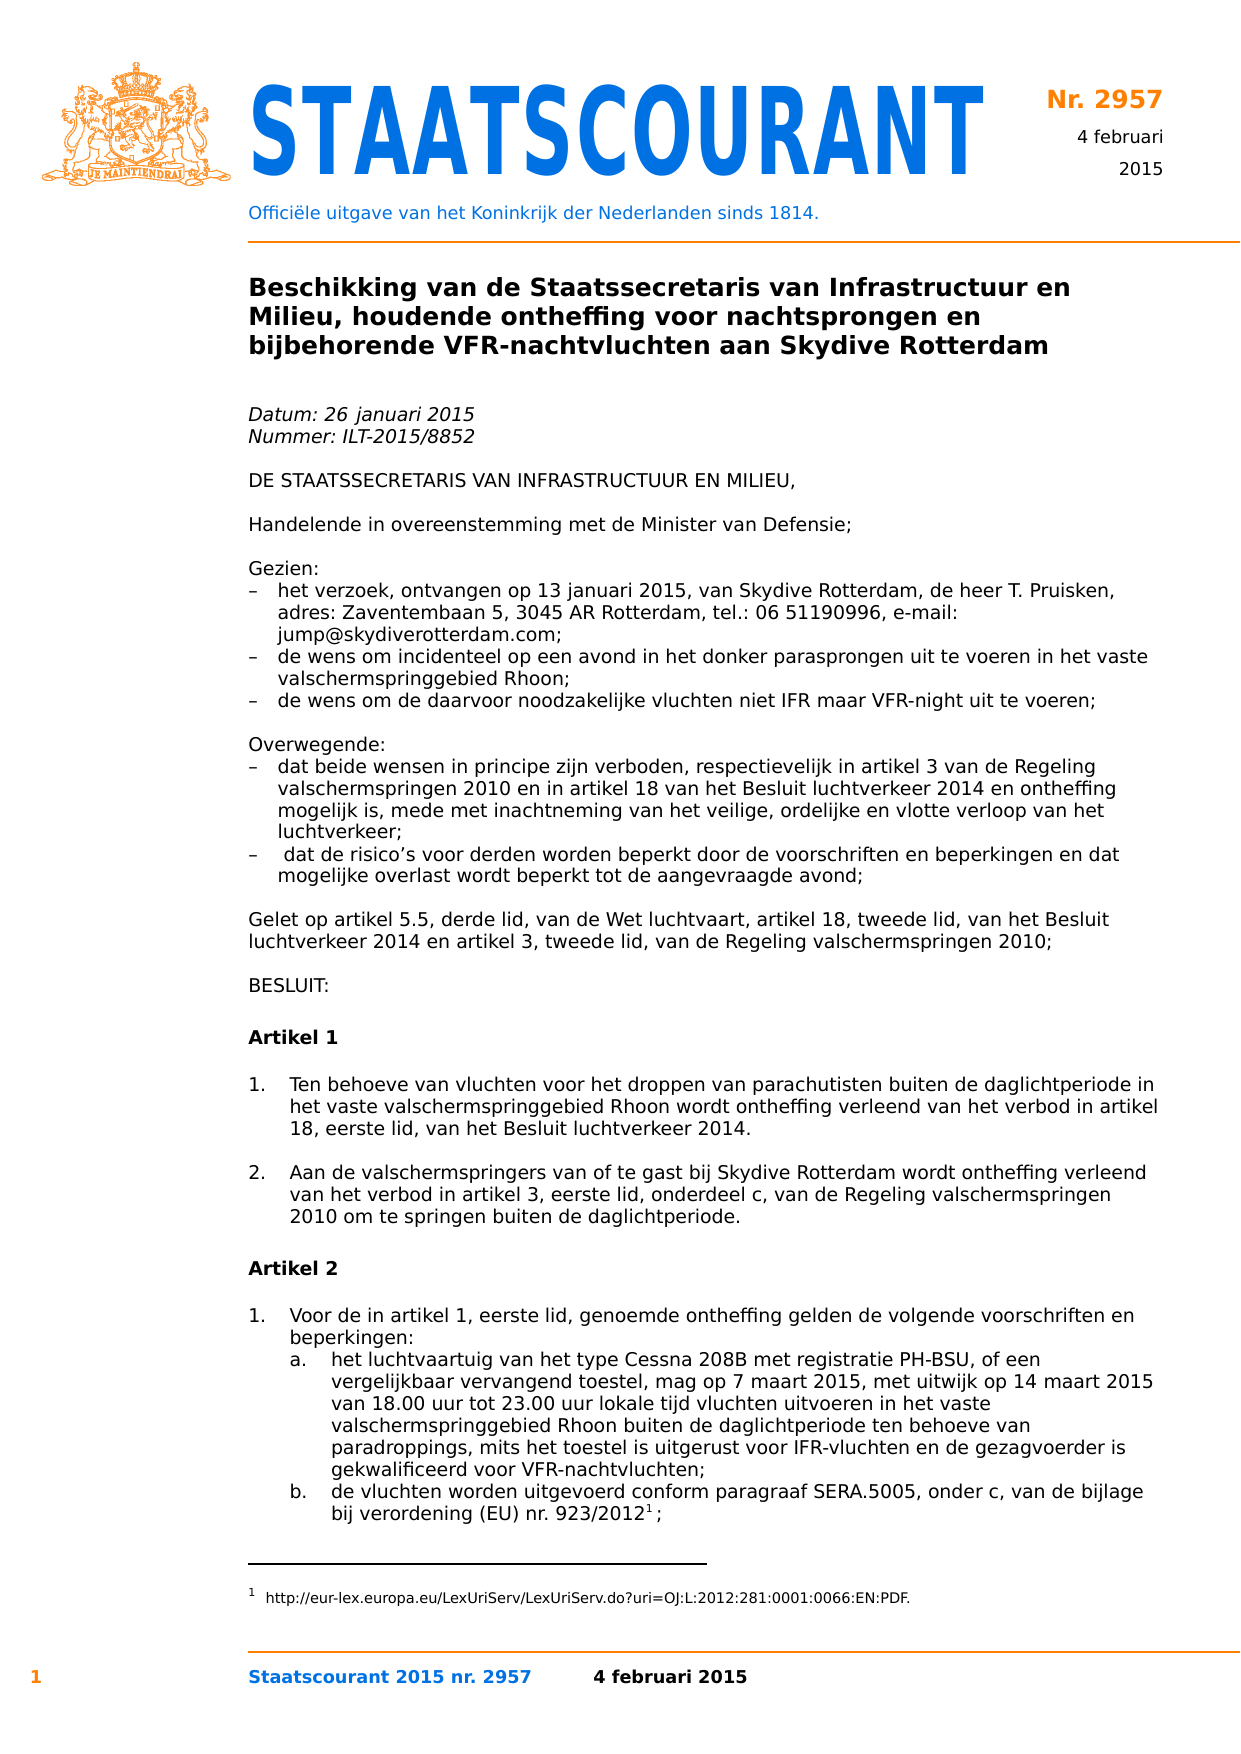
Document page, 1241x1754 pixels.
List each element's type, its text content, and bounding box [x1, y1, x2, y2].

table_cell 4 februari [998, 121, 1240, 153]
text Nummer: ILT-2015/8852 [248, 426, 1163, 448]
text – de wens om incidenteel op een avond in het donker parasprongen uit te voeren in het vaste valschermspringgebied Rhoon; [248, 646, 1163, 690]
text Datum: 26 januari 2015 [248, 404, 1163, 426]
text 1. Voor de in artikel 1, eerste lid, genoemde ontheffing gelden de volgende voorschriften en beperkingen: [248, 1305, 1163, 1349]
text BESLUIT: [248, 975, 1163, 997]
text – het verzoek, ontvangen op 13 januari 2015, van Skydive Rotterdam, de heer T. Pruisken, adres: Zaventembaan 5, 3045 AR Rotterdam, tel.: 06 51190996, e-mail: jump@skydiverotterdam.com; [248, 580, 1163, 646]
table_header Nr. 2957 [998, 62, 1240, 121]
text – dat beide wensen in principe zijn verboden, respectievelijk in artikel 3 van de Regeling valschermspringen 2010 en in artikel 18 van het Besluit luchtverkeer 2014 en ontheffing mogelijk is, mede met inachtneming van het veilige, ordelijke en vlotte verloop van het luchtverkeer; [248, 756, 1163, 843]
text http://eur-lex.europa.eu/LexUriServ/LexUriServ.do?uri=OJ:L:2012:281:0001:0066:EN:PDF. [248, 1586, 1163, 1608]
text – de wens om de daarvoor noodzakelijke vluchten niet IFR maar VFR-night uit te voeren; [248, 690, 1163, 712]
text DE STAATSSECRETARIS VAN INFRASTRUCTUUR EN MILIEU, [248, 470, 1163, 492]
subtitle Beschikking van de Staatssecretaris van Infrastructuur en Milieu, houdende ontheffing voor nachtsprongen en bijbehorende VFR-nachtvluchten aan Skydive Rotterdam [248, 273, 1163, 361]
text Gelet op artikel 5.5, derde lid, van de Wet luchtvaart, artikel 18, tweede lid, van het Besluit luchtverkeer 2014 en artikel 3, tweede lid, van de Regeling valschermspringen 2010; [248, 909, 1163, 953]
text Gezien: [248, 558, 1163, 580]
text a. het luchtvaartuig van het type Cessna 208B met registratie PH-BSU, of een vergelijkbaar vervangend toestel, mag op 7 maart 2015, met uitwijk op 14 maart 2015 van 18.00 uur tot 23.00 uur lokale tijd vluchten uitvoeren in het vaste valschermspringgebied Rhoon buiten de daglichtperiode ten behoeve van paradroppings, mits het toestel is uitgerust voor IFR-vluchten en de gezagvoerder is gekwalificeerd voor VFR-nachtvluchten; [289, 1349, 1163, 1481]
text Handelende in overeenstemming met de Minister van Defensie; [248, 514, 1163, 536]
text 1. Ten behoeve van vluchten voor het droppen van parachutisten buiten de daglichtperiode in het vaste valschermspringgebied Rhoon wordt ontheffing verleend van het verbod in artikel 18, eerste lid, van het Besluit luchtverkeer 2014. [248, 1074, 1163, 1140]
picture [41, 62, 231, 186]
text Overwegende: [248, 733, 1163, 756]
table_cell 2015 [998, 153, 1240, 203]
table_header STAATSCOURANT [248, 62, 998, 203]
subtitle Artikel 2 [248, 1258, 1163, 1280]
text 2. Aan de valschermspringers van of te gast bij Skydive Rotterdam wordt ontheffing verleend van het verbod in artikel 3, eerste lid, onderdeel c, van de Regeling valschermspringen 2010 om te springen buiten de daglichtperiode. [248, 1162, 1163, 1228]
text b. de vluchten worden uitgevoerd conform paragraaf SERA.5005, onder c, van de bijlage bij verordening (EU) nr. 923/2012; [289, 1481, 1163, 1524]
table_cell Officiële uitgave van het Koninkrijk der Nederlanden sinds 1814. [248, 203, 1240, 241]
text – dat de risico’s voor derden worden beperkt door de voorschriften en beperkingen en dat mogelijke overlast wordt beperkt tot de aangevraagde avond; [248, 843, 1163, 887]
table_header [25, 62, 248, 241]
subtitle Artikel 1 [248, 1027, 1163, 1049]
